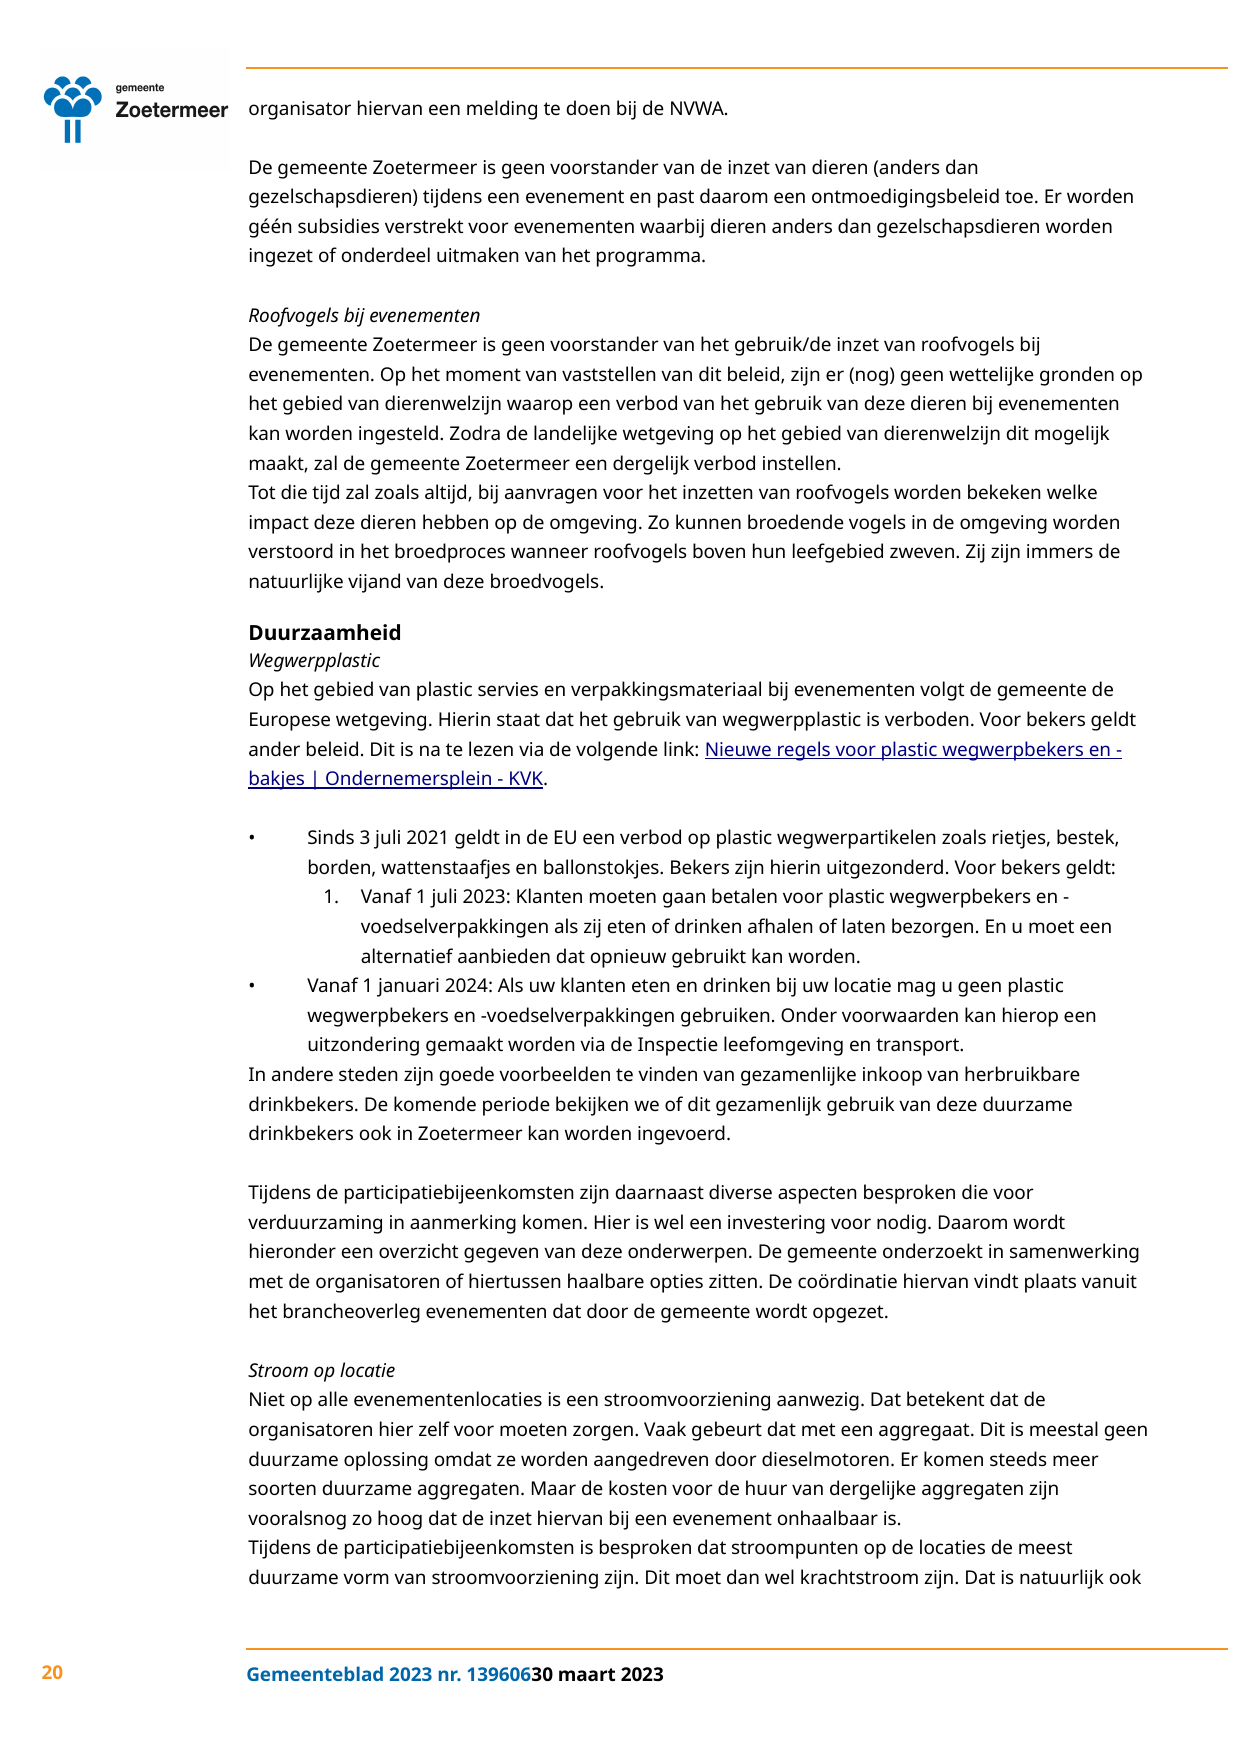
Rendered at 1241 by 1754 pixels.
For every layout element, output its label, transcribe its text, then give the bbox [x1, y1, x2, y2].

picture [41, 47, 231, 172]
text Wegwerpplastic [248, 647, 1152, 673]
text Stroom op locatie [248, 1357, 1152, 1383]
text Roofvogels bij evenementen [248, 302, 1152, 328]
text Tot die tijd zal zoals altijd, bij aanvragen voor het inzetten van roofvogels worden bekeken welke impact deze dieren hebben op de omgeving. Zo kunnen broedende vogels in de omgeving worden verstoord in het broedproces wanneer roofvogels boven hun leefgebied zweven. Zij zijn immers de natuurlijke vijand van deze broedvogels. [248, 479, 1152, 594]
text De gemeente Zoetermeer is geen voorstander van de inzet van dieren (anders dan gezelschapsdieren) tijdens een evenement en past daarom een ontmoedigingsbeleid toe. Er worden géén subsidies verstrekt voor evenementen waarbij dieren anders dan gezelschapsdieren worden ingezet of onderdeel uitmaken van het programma. [248, 154, 1152, 268]
text De gemeente Zoetermeer is geen voorstander van het gebruik/de inzet van roofvogels bij evenementen. Op het moment van vaststellen van dit beleid, zijn er (nog) geen wettelijke gronden op het gebied van dierenwelzijn waarop een verbod van het gebruik van deze dieren bij evenementen kan worden ingesteld. Zodra de landelijke wetgeving op het gebied van dierenwelzijn dit mogelijk maakt, zal de gemeente Zoetermeer een dergelijk verbod instellen. [248, 331, 1152, 476]
text Duurzaamheid [248, 618, 1152, 647]
text Niet op alle evenementenlocaties is een stroomvoorziening aanwezig. Dat betekent dat de organisatoren hier zelf voor moeten zorgen. Vaak gebeurt dat met een aggregaat. Dit is meestal geen duurzame oplossing omdat ze worden aangedreven door dieselmotoren. Er komen steeds meer soorten duurzame aggregaten. Maar de kosten voor de huur van dergelijke aggregaten zijn vooralsnog zo hoog dat de inzet hiervan bij een evenement onhaalbaar is. [248, 1387, 1152, 1531]
text Op het gebied van plastic servies en verpakkingsmateriaal bij evenementen volgt de gemeente de Europese wetgeving. Hierin staat dat het gebruik van wegwerpplastic is verboden. Voor bekers geldt ander beleid. Dit is na te lezen via de volgende link: Nieuwe regels voor plastic wegwerpbekers en -bakjes | Ondernemersplein - KVK. [248, 677, 1152, 791]
text In andere steden zijn goede voorbeelden te vinden van gezamenlijke inkoop van herbruikbare drinkbekers. De komende periode bekijken we of dit gezamenlijk gebruik van deze duurzame drinkbekers ook in Zoetermeer kan worden ingevoerd. [248, 1061, 1152, 1146]
list Sinds 3 juli 2021 geldt in de EU een verbod op plastic wegwerpartikelen zoals rietjes, bestek, borden, wattenstaafjes en ballonstokjes. Bekers zijn hierin uitgezonderd. Voor bekers geldt: [248, 824, 1152, 880]
text Tijdens de participatiebijeenkomsten is besproken dat stroompunten op de locaties de meest duurzame vorm van stroomvoorziening zijn. Dit moet dan wel krachtstroom zijn. Dat is natuurlijk ook [248, 1534, 1152, 1590]
text organisator hiervan een melding te doen bij de NVWA. [248, 95, 1152, 121]
list Vanaf 1 januari 2024: Als uw klanten eten en drinken bij uw locatie mag u geen plastic wegwerpbekers en -voedselverpakkingen gebruiken. Onder voorwaarden kan hierop een uitzondering gemaakt worden via de Inspectie leefomgeving en transport. [248, 972, 1152, 1057]
list Vanaf 1 juli 2023: Klanten moeten gaan betalen voor plastic wegwerpbekers en -voedselverpakkingen als zij eten of drinken afhalen of laten bezorgen. En u moet een alternatief aanbieden dat opnieuw gebruikt kan worden. [323, 884, 1152, 968]
text Tijdens de participatiebijeenkomsten zijn daarnaast diverse aspecten besproken die voor verduurzaming in aanmerking komen. Hier is wel een investering voor nodig. Daarom wordt hieronder een overzicht gegeven van deze onderwerpen. De gemeente onderzoekt in samenwerking met de organisatoren of hiertussen haalbare opties zitten. De coördinatie hiervan vindt plaats vanuit het brancheoverleg evenementen dat door de gemeente wordt opgezet. [248, 1179, 1152, 1323]
